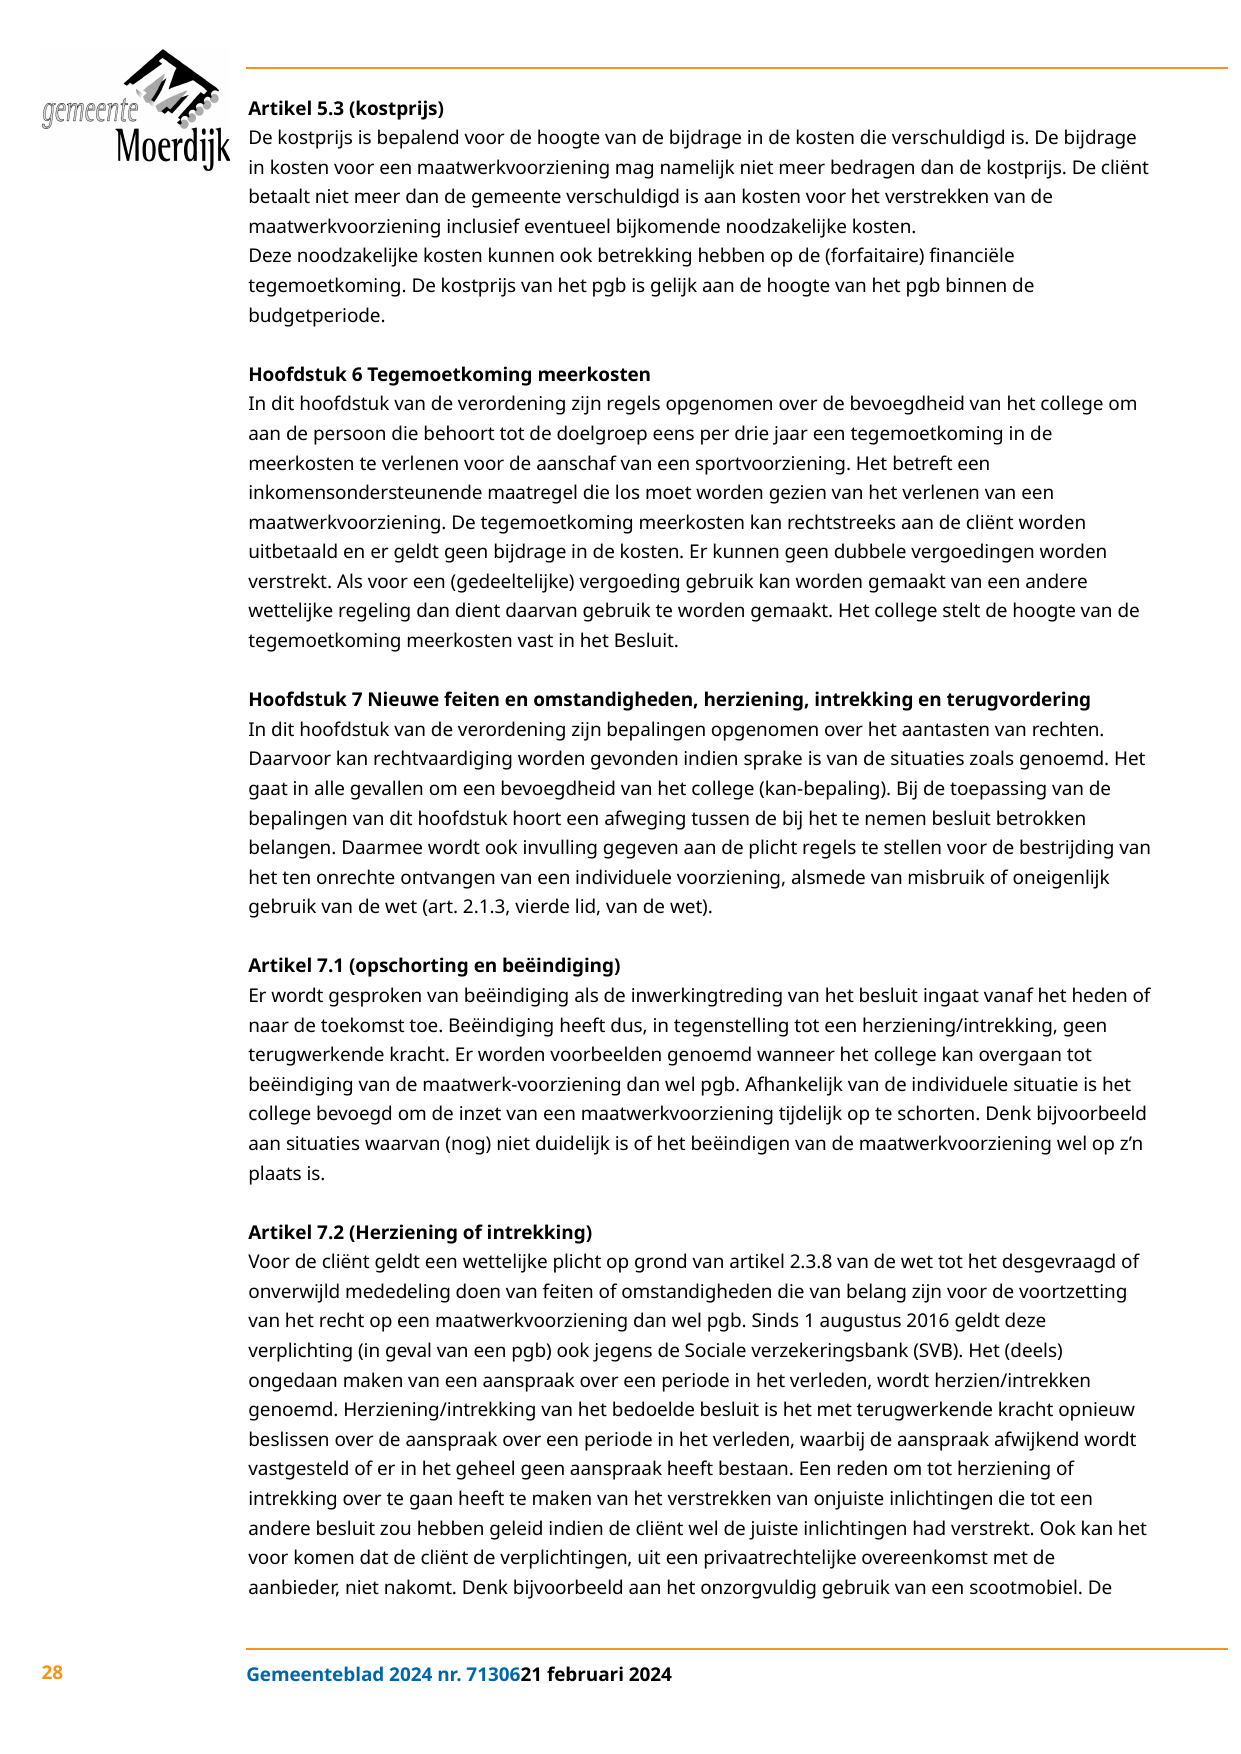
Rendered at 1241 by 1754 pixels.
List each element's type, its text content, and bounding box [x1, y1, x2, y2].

text Hoofdstuk 7 Nieuwe feiten en omstandigheden, herziening, intrekking en terugvordering [248, 686, 1152, 712]
text Artikel 7.2 (Herziening of intrekking) [248, 1219, 1152, 1245]
picture [41, 47, 231, 172]
text Er wordt gesproken van beëindiging als de inwerkingtreding van het besluit ingaat vanaf het heden of naar de toekomst toe. Beëindiging heeft dus, in tegenstelling tot een herziening/intrekking, geen terugwerkende kracht. Er worden voorbeelden genoemd wanneer het college kan overgaan tot beëindiging van de maatwerk-voorziening dan wel pgb. Afhankelijk van de individuele situatie is het college bevoegd om de inzet van een maatwerkvoorziening tijdelijk op te schorten. Denk bijvoorbeeld aan situaties waarvan (nog) niet duidelijk is of het beëindigen van de maatwerkvoorziening wel op z’n plaats is. [248, 982, 1152, 1186]
text Artikel 7.1 (opschorting en beëindiging) [248, 953, 1152, 978]
text In dit hoofdstuk van de verordening zijn bepalingen opgenomen over het aantasten van rechten. Daarvoor kan rechtvaardiging worden gevonden indien sprake is van de situaties zoals genoemd. Het gaat in alle gevallen om een bevoegdheid van het college (kan-bepaling). Bij de toepassing van de bepalingen van dit hoofdstuk hoort een afweging tussen de bij het te nemen besluit betrokken belangen. Daarmee wordt ook invulling gegeven aan de plicht regels te stellen voor de bestrijding van het ten onrechte ontvangen van een individuele voorziening, alsmede van misbruik of oneigenlijk gebruik van de wet (art. 2.1.3, vierde lid, van de wet). [248, 716, 1152, 919]
text Hoofdstuk 6 Tegemoetkoming meerkosten [248, 361, 1152, 387]
text Voor de cliënt geldt een wettelijke plicht op grond van artikel 2.3.8 van de wet tot het desgevraagd of onverwijld mededeling doen van feiten of omstandigheden die van belang zijn voor de voortzetting van het recht op een maatwerkvoorziening dan wel pgb. Sinds 1 augustus 2016 geldt deze verplichting (in geval van een pgb) ook jegens de Sociale verzekeringsbank (SVB). Het (deels) ongedaan maken van een aanspraak over een periode in het verleden, wordt herzien/intrekken genoemd. Herziening/intrekking van het bedoelde besluit is het met terugwerkende kracht opnieuw beslissen over de aanspraak over een periode in het verleden, waarbij de aanspraak afwijkend wordt vastgesteld of er in het geheel geen aanspraak heeft bestaan. Een reden om tot herziening of intrekking over te gaan heeft te maken van het verstrekken van onjuiste inlichtingen die tot een andere besluit zou hebben geleid indien de cliënt wel de juiste inlichtingen had verstrekt. Ook kan het voor komen dat de cliënt de verplichtingen, uit een privaatrechtelijke overeenkomst met de aanbieder, niet nakomt. Denk bijvoorbeeld aan het onzorgvuldig gebruik van een scootmobiel. De [248, 1248, 1152, 1600]
text Deze noodzakelijke kosten kunnen ook betrekking hebben op de (forfaitaire) financiële tegemoetkoming. De kostprijs van het pgb is gelijk aan de hoogte van het pgb binnen de budgetperiode. [248, 243, 1152, 328]
text Artikel 5.3 (kostprijs) [248, 95, 1152, 121]
text De kostprijs is bepalend voor de hoogte van de bijdrage in de kosten die verschuldigd is. De bijdrage in kosten voor een maatwerkvoorziening mag namelijk niet meer bedragen dan de kostprijs. De cliënt betaalt niet meer dan de gemeente verschuldigd is aan kosten voor het verstrekken van de maatwerkvoorziening inclusief eventueel bijkomende noodzakelijke kosten. [248, 124, 1152, 239]
text In dit hoofdstuk van de verordening zijn regels opgenomen over de bevoegdheid van het college om aan de persoon die behoort tot de doelgroep eens per drie jaar een tegemoetkoming in de meerkosten te verlenen voor de aanschaf van een sportvoorziening. Het betreft een inkomensondersteunende maatregel die los moet worden gezien van het verlenen van een maatwerkvoorziening. De tegemoetkoming meerkosten kan rechtstreeks aan de cliënt worden uitbetaald en er geldt geen bijdrage in de kosten. Er kunnen geen dubbele vergoedingen worden verstrekt. Als voor een (gedeeltelijke) vergoeding gebruik kan worden gemaakt van een andere wettelijke regeling dan dient daarvan gebruik te worden gemaakt. Het college stelt de hoogte van de tegemoetkoming meerkosten vast in het Besluit. [248, 391, 1152, 653]
